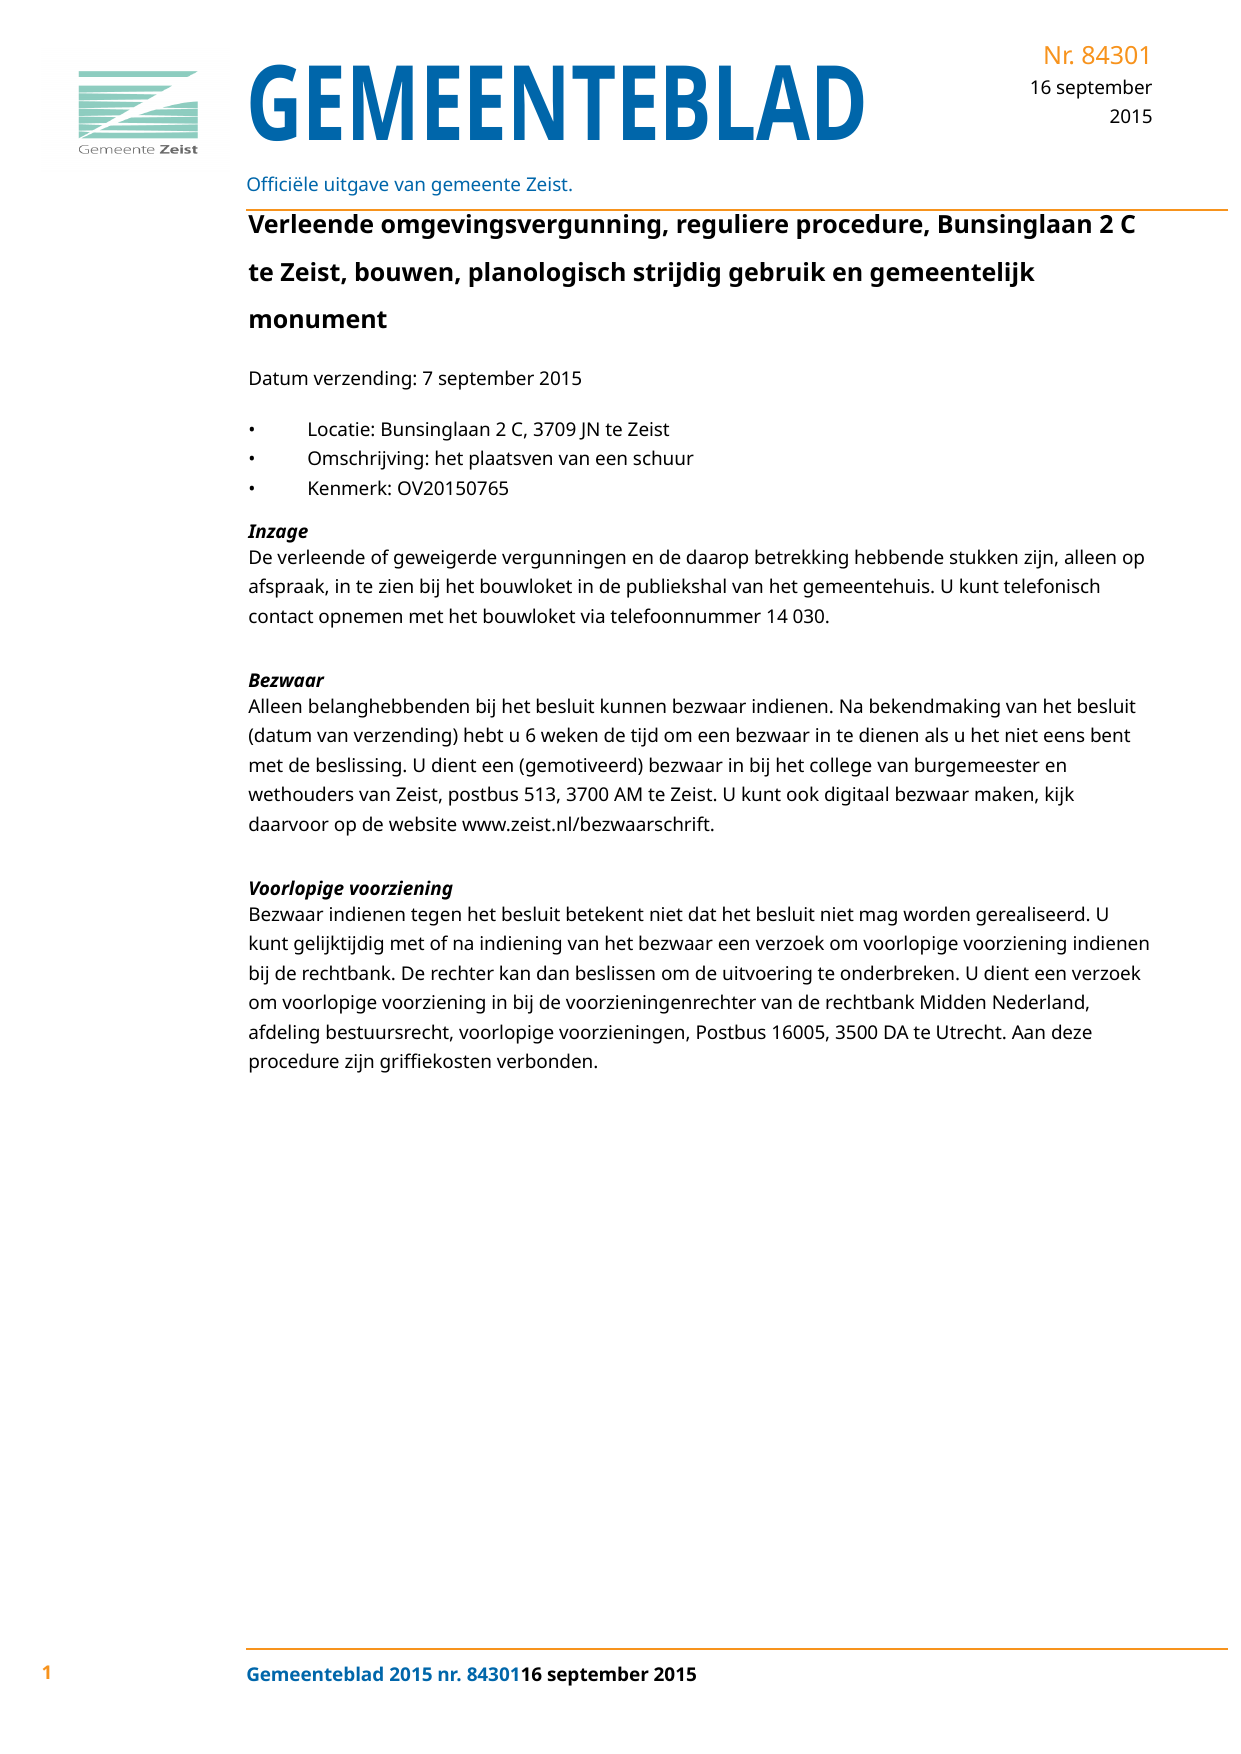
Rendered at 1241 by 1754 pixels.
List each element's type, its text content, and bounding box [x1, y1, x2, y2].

text Bezwaar [248, 667, 1152, 693]
text Alleen belanghebbenden bij het besluit kunnen bezwaar indienen. Na bekendmaking van het besluit (datum van verzending) hebt u 6 weken de tijd om een bezwaar in te dienen als u het niet eens bent met de beslissing. U dient een (gemotiveerd) bezwaar in bij het college van burgemeester en wethouders van Zeist, postbus 513, 3700 AM te Zeist. U kunt ook digitaal bezwaar maken, kijk daarvoor op de website www.zeist.nl/bezwaarschrift. [248, 693, 1152, 837]
list Locatie: Bunsinglaan 2 C, 3709 JN te Zeist [248, 416, 1152, 442]
text Datum verzending: 7 september 2015 [248, 366, 1152, 391]
list Kenmerk: OV20150765 [248, 475, 1152, 501]
list Omschrijving: het plaatsven van een schuur [248, 446, 1152, 471]
text Inzage [248, 518, 1152, 544]
picture [41, 47, 231, 172]
text De verleende of geweigerde vergunningen en de daarop betrekking hebbende stukken zijn, alleen op afspraak, in te zien bij het bouwloket in de publiekshal van het gemeentehuis. U kunt telefonisch contact opnemen met het bouwloket via telefoonnummer 14 030. [248, 544, 1152, 629]
text Voorlopige voorziening [248, 875, 1152, 901]
text Verleende omgevingsvergunning, reguliere procedure, Bunsinglaan 2 C te Zeist, bouwen, planologisch strijdig gebruik en gemeentelijk monument [248, 211, 1152, 336]
text Bezwaar indienen tegen het besluit betekent niet dat het besluit niet mag worden gerealiseerd. U kunt gelijktijdig met of na indiening van het bezwaar een verzoek om voorlopige voorziening indienen bij de rechtbank. De rechter kan dan beslissen om de uitvoering te onderbreken. U dient een verzoek om voorlopige voorziening in bij de voorzieningenrechter van de rechtbank Midden Nederland, afdeling bestuursrecht, voorlopige voorzieningen, Postbus 16005, 3500 DA te Utrecht. Aan deze procedure zijn griffiekosten verbonden. [248, 901, 1152, 1074]
